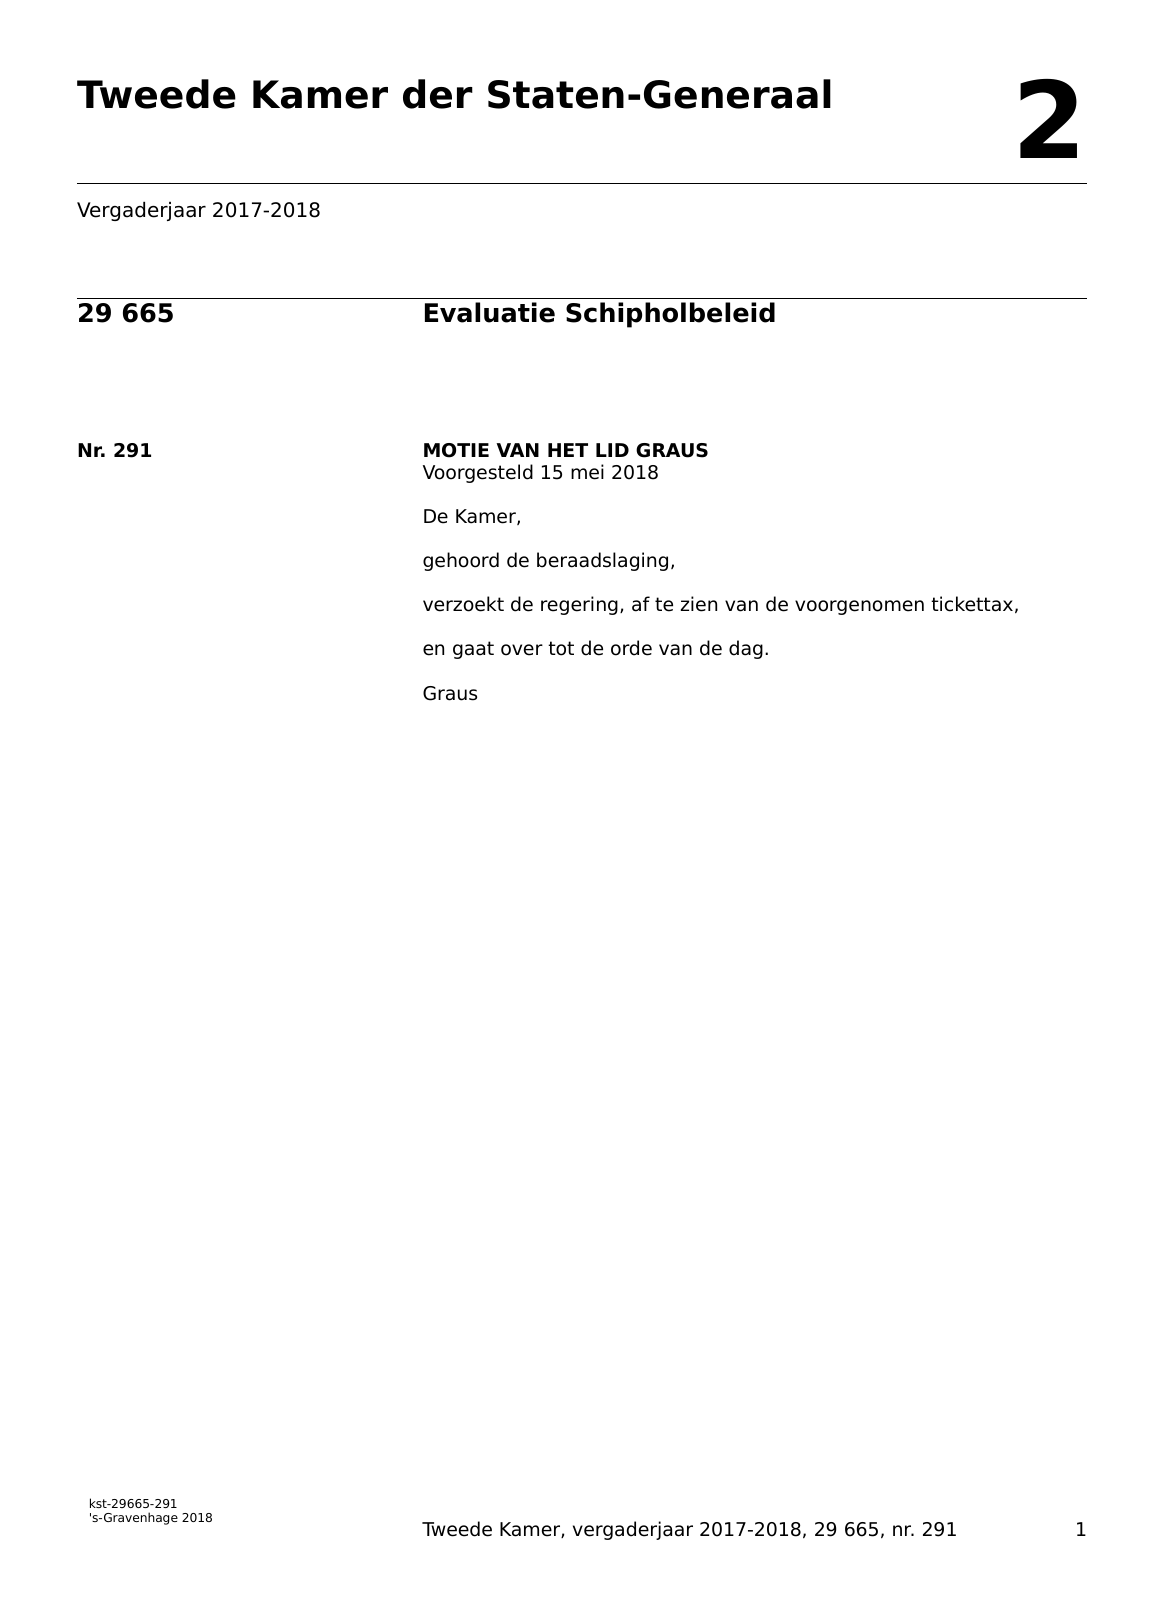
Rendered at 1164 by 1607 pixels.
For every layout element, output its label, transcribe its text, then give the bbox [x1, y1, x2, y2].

subtitle 29 665 Evaluatie Schipholbeleid [77, 299, 1087, 329]
text kst-29665-291 [88, 1497, 323, 1511]
text en gaat over tot de orde van de dag. [422, 638, 1087, 660]
text Graus [422, 682, 1087, 704]
table_cell Vergaderjaar 2017-2018 [77, 184, 1087, 298]
table_header 2 [886, 59, 1087, 183]
text 's-Gravenhage 2018 [88, 1511, 323, 1525]
text Voorgesteld 15 mei 2018 [422, 462, 1087, 484]
text verzoekt de regering, af te zien van de voorgenomen tickettax, [422, 594, 1087, 616]
subtitle Nr. 291 MOTIE VAN HET LID GRAUS [77, 440, 1087, 462]
table_header Tweede Kamer der Staten-Generaal [77, 59, 886, 183]
text gehoord de beraadslaging, [422, 550, 1087, 572]
text De Kamer, [422, 506, 1087, 528]
